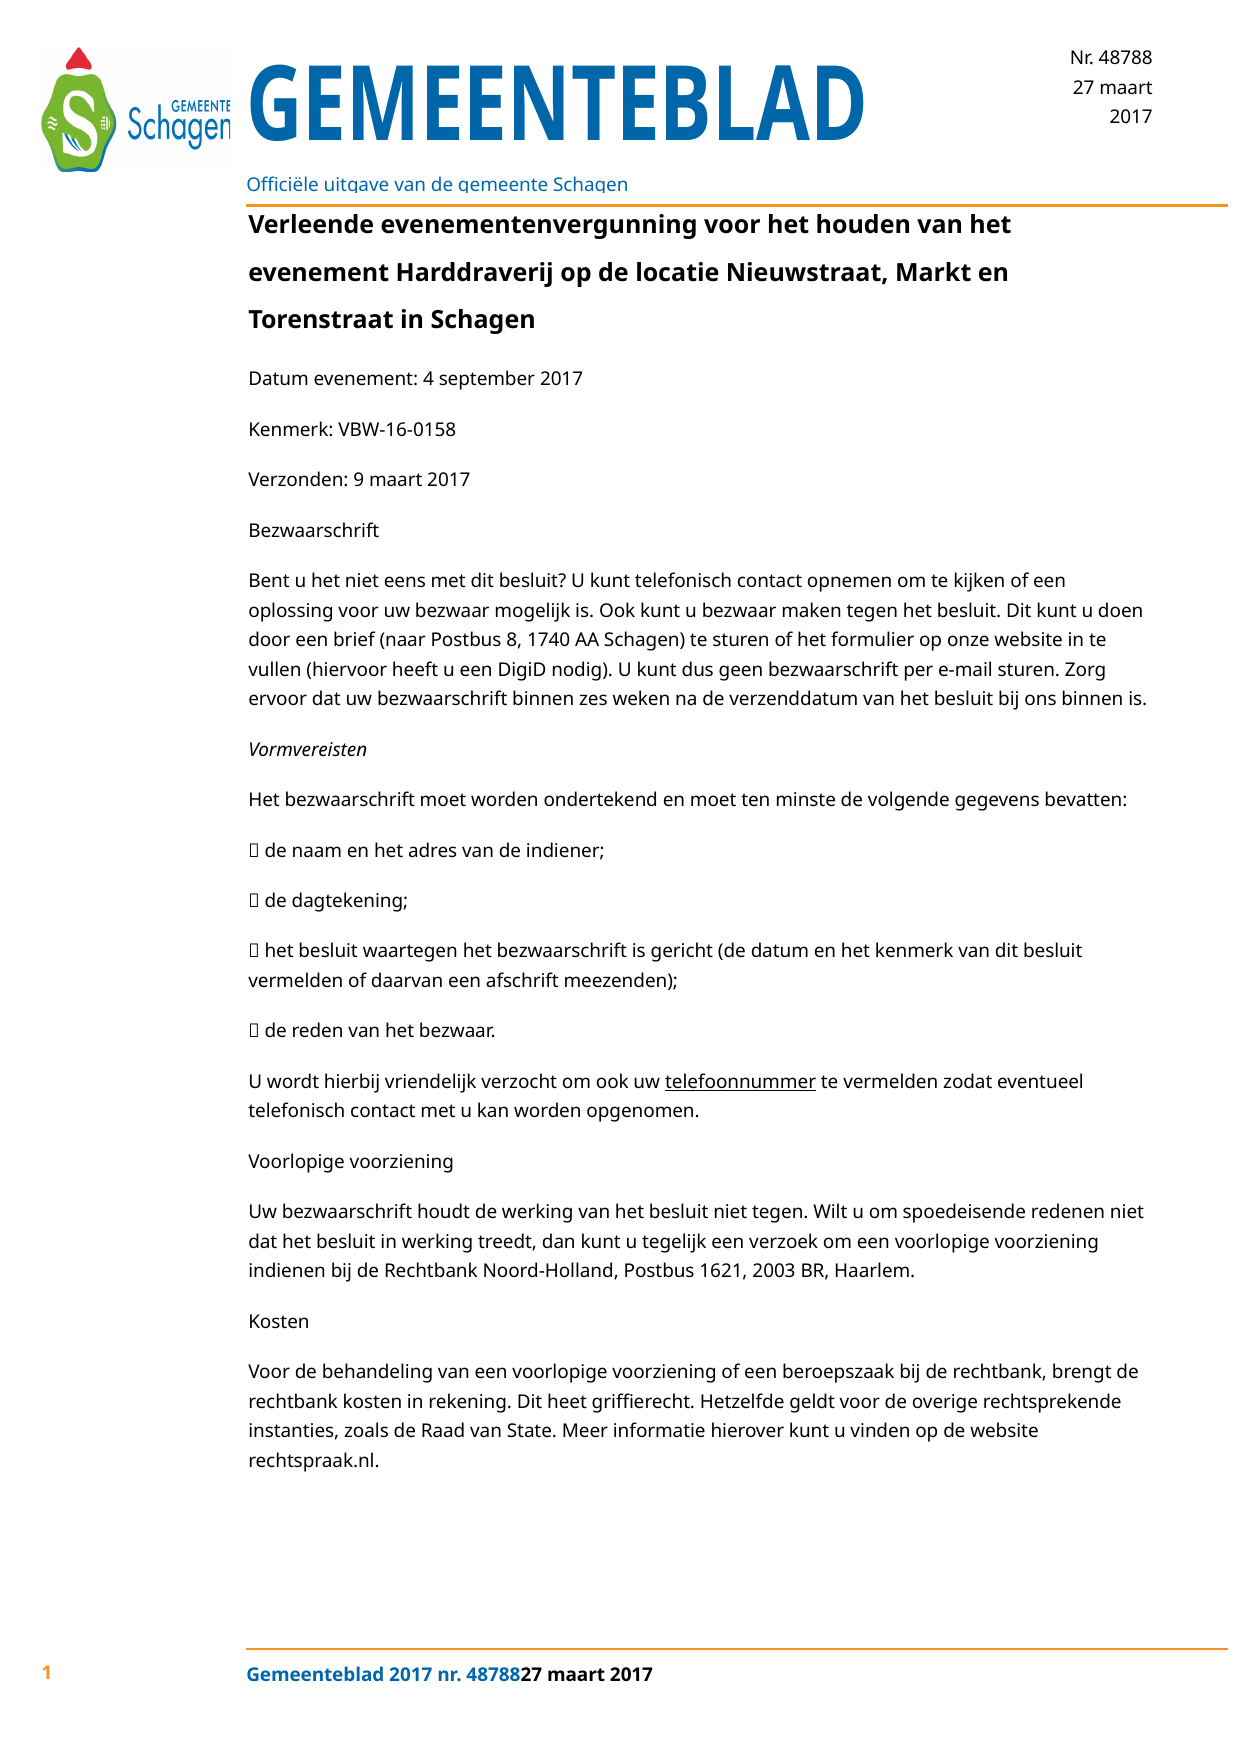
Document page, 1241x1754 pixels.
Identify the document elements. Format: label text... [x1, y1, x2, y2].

text Bent u het niet eens met dit besluit? U kunt telefonisch contact opnemen om te kijken of een oplossing voor uw bezwaar mogelijk is. Ook kunt u bezwaar maken tegen het besluit. Dit kunt u doen door een brief (naar Postbus 8, 1740 AA Schagen) te sturen of het formulier op onze website in te vullen (hiervoor heeft u een DigiD nodig). U kunt dus geen bezwaarschrift per e-mail sturen. Zorg ervoor dat uw bezwaarschrift binnen zes weken na de verzenddatum van het besluit bij ons binnen is. [248, 567, 1152, 711]
text Kenmerk: VBW-16-0158 [248, 416, 1152, 442]
text Bezwaarschrift [248, 517, 1152, 542]
text  het besluit waartegen het bezwaarschrift is gericht (de datum en het kenmerk van dit besluit vermelden of daarvan een afschrift meezenden); [248, 938, 1152, 993]
text Vormvereisten [248, 736, 1152, 762]
text Het bezwaarschrift moet worden ondertekend en moet ten minste de volgende gegevens bevatten: [248, 786, 1152, 812]
text Voor de behandeling van een voorlopige voorziening of een beroepszaak bij de rechtbank, brengt de rechtbank kosten in rekening. Dit heet griffierecht. Hetzelfde geldt voor de overige rechtsprekende instanties, zoals de Raad van State. Meer informatie hierover kunt u vinden op de website rechtspraak.nl. [248, 1358, 1152, 1473]
text  de reden van het bezwaar. [248, 1018, 1152, 1043]
text Verzonden: 9 maart 2017 [248, 466, 1152, 492]
text Uw bezwaarschrift houdt de werking van het besluit niet tegen. Wilt u om spoedeisende redenen niet dat het besluit in werking treedt, dan kunt u tegelijk een verzoek om een voorlopige voorziening indienen bij de Rechtbank Noord-Holland, Postbus 1621, 2003 BR, Haarlem. [248, 1198, 1152, 1283]
text Kosten [248, 1308, 1152, 1334]
text  de dagtekening; [248, 887, 1152, 913]
text Voorlopige voorziening [248, 1148, 1152, 1174]
picture [41, 47, 231, 172]
text U wordt hierbij vriendelijk verzocht om ook uw telefoonnummer te vermelden zodat eventueel telefonisch contact met u kan worden opgenomen. [248, 1068, 1152, 1123]
text Datum evenement: 4 september 2017 [248, 366, 1152, 391]
text  de naam en het adres van de indiener; [248, 837, 1152, 862]
text Verleende evenementenvergunning voor het houden van het evenement Harddraverij op de locatie Nieuwstraat, Markt en Torenstraat in Schagen [248, 207, 1152, 336]
